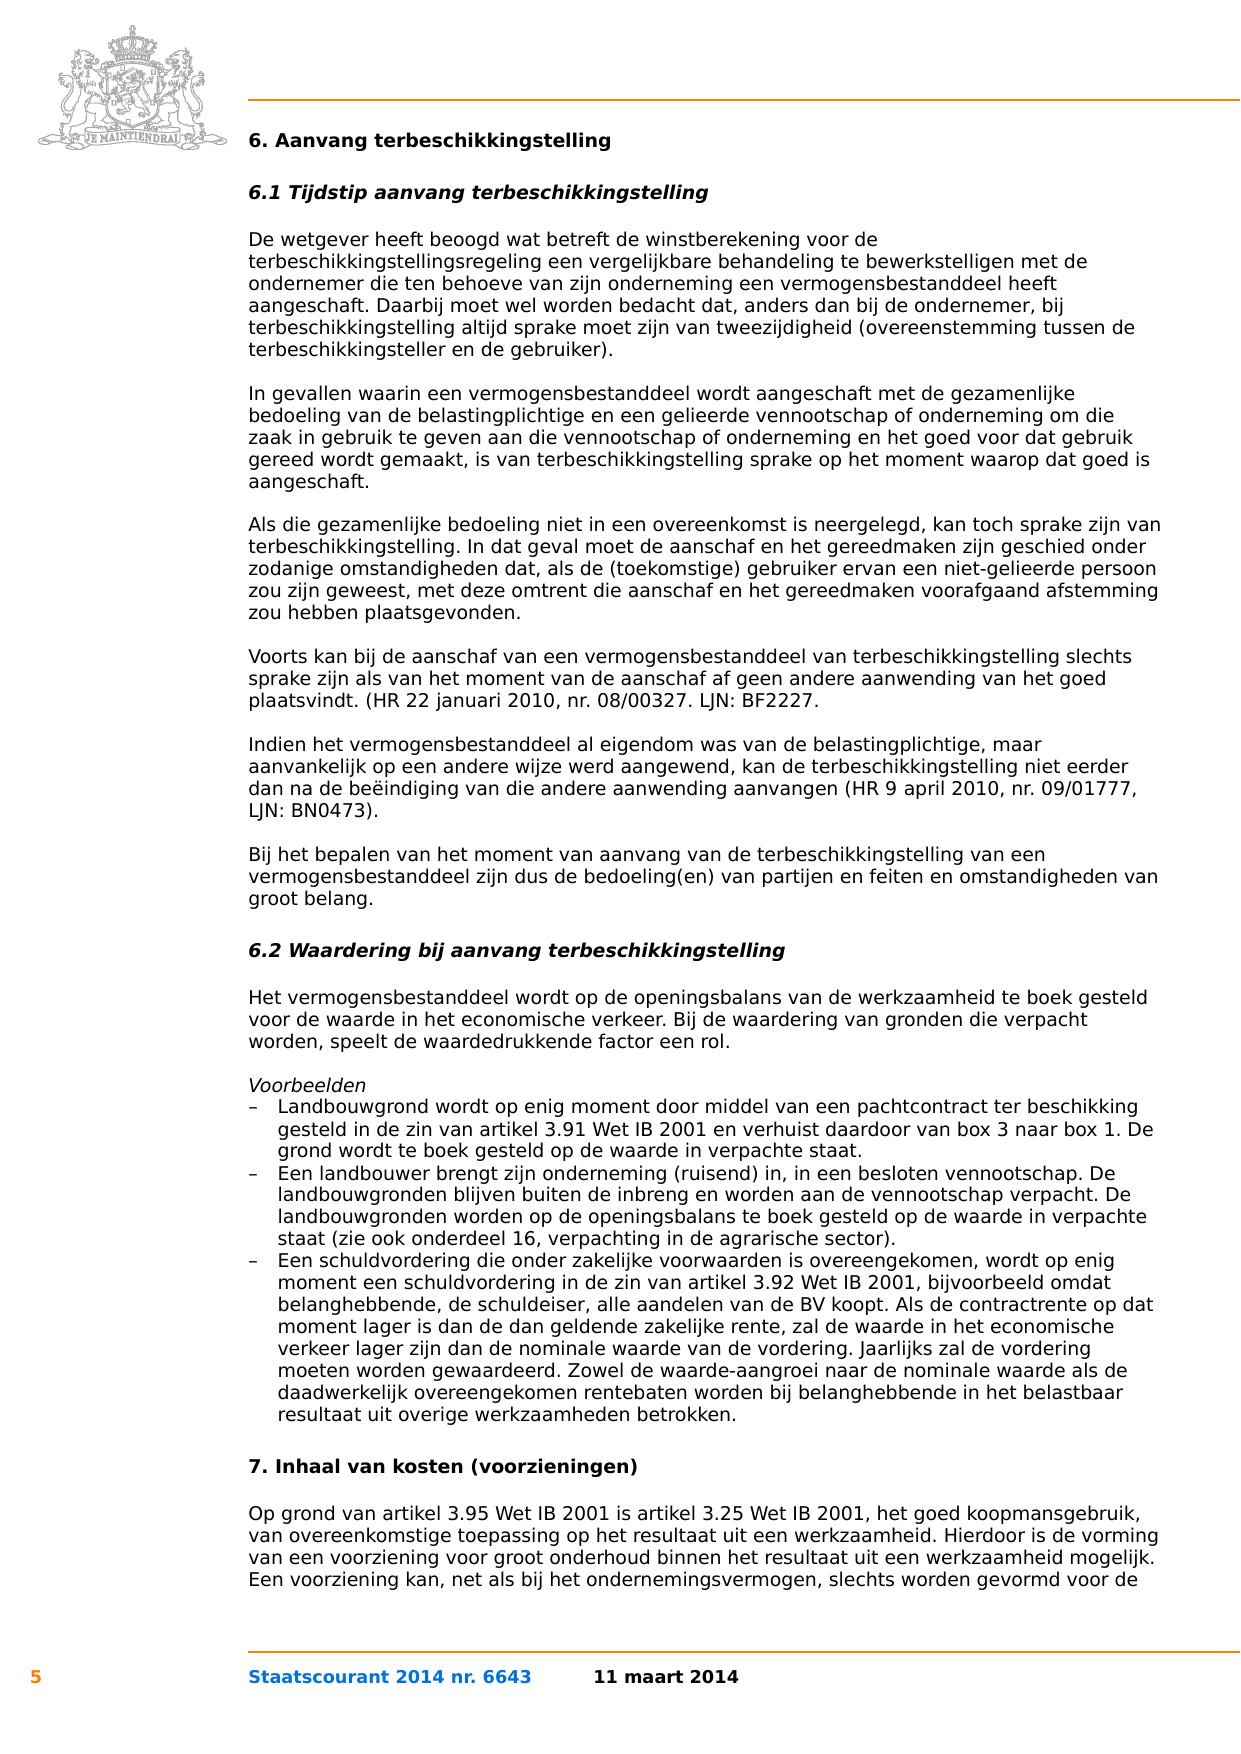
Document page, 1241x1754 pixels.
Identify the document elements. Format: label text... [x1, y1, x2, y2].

text Het vermogensbestanddeel wordt op de openingsbalans van de werkzaamheid te boek gesteld voor de waarde in het economische verkeer. Bij de waardering van gronden die verpacht worden, speelt de waardedrukkende factor een rol. [248, 987, 1163, 1053]
text De wetgever heeft beoogd wat betreft de winstberekening voor de terbeschikkingstellingsregeling een vergelijkbare behandeling te bewerkstelligen met de ondernemer die ten behoeve van zijn onderneming een vermogensbestanddeel heeft aangeschaft. Daarbij moet wel worden bedacht dat, anders dan bij de ondernemer, bij terbeschikkingstelling altijd sprake moet zijn van tweezijdigheid (overeenstemming tussen de terbeschikkingsteller en de gebruiker). [248, 229, 1163, 361]
text – Een landbouwer brengt zijn onderneming (ruisend) in, in een besloten vennootschap. De landbouwgronden blijven buiten de inbreng en worden aan de vennootschap verpacht. De landbouwgronden worden op de openingsbalans te boek gesteld op de waarde in verpachte staat (zie ook onderdeel 16, verpachting in de agrarische sector). [248, 1162, 1163, 1250]
subtitle 7. Inhaal van kosten (voorzieningen) [248, 1456, 1163, 1478]
text Indien het vermogensbestanddeel al eigendom was van de belastingplichtige, maar aanvankelijk op een andere wijze werd aangewend, kan de terbeschikkingstelling niet eerder dan na de beëindiging van die andere aanwending aanvangen (HR 9 april 2010, nr. 09/01777, LJN: BN0473). [248, 734, 1163, 822]
subtitle 6.2 Waardering bij aanvang terbeschikkingstelling [248, 940, 1163, 962]
text Als die gezamenlijke bedoeling niet in een overeenkomst is neergelegd, kan toch sprake zijn van terbeschikkingstelling. In dat geval moet de aanschaf en het gereedmaken zijn geschied onder zodanige omstandigheden dat, als de (toekomstige) gebruiker ervan een niet-gelieerde persoon zou zijn geweest, met deze omtrent die aanschaf en het gereedmaken voorafgaand afstemming zou hebben plaatsgevonden. [248, 514, 1163, 624]
text – Een schuldvordering die onder zakelijke voorwaarden is overeengekomen, wordt op enig moment een schuldvordering in de zin van artikel 3.92 Wet IB 2001, bijvoorbeeld omdat belanghebbende, de schuldeiser, alle aandelen van de BV koopt. Als de contractrente op dat moment lager is dan de dan geldende zakelijke rente, zal de waarde in het economische verkeer lager zijn dan de nominale waarde van de vordering. Jaarlijks zal de vordering moeten worden gewaardeerd. Zowel de waarde-aangroei naar de nominale waarde als de daadwerkelijk overeengekomen rentebaten worden bij belanghebbende in het belastbaar resultaat uit overige werkzaamheden betrokken. [248, 1250, 1163, 1426]
subtitle Voorbeelden [248, 1074, 1163, 1096]
subtitle 6. Aanvang terbeschikkingstelling [248, 130, 1163, 152]
text Op grond van artikel 3.95 Wet IB 2001 is artikel 3.25 Wet IB 2001, het goed koopmansgebruik, van overeenkomstige toepassing op het resultaat uit een werkzaamheid. Hierdoor is de vorming van een voorziening voor groot onderhoud binnen het resultaat uit een werkzaamheid mogelijk. Een voorziening kan, net als bij het ondernemingsvermogen, slechts worden gevormd voor de [248, 1503, 1163, 1591]
text Voorts kan bij de aanschaf van een vermogensbestanddeel van terbeschikkingstelling slechts sprake zijn als van het moment van de aanschaf af geen andere aanwending van het goed plaatsvindt. (HR 22 januari 2010, nr. 08/00327. LJN: BF2227. [248, 646, 1163, 712]
subtitle 6.1 Tijdstip aanvang terbeschikkingstelling [248, 182, 1163, 204]
text Bij het bepalen van het moment van aanvang van de terbeschikkingstelling van een vermogensbestanddeel zijn dus de bedoeling(en) van partijen en feiten en omstandigheden van groot belang. [248, 844, 1163, 910]
picture [38, 25, 227, 150]
text In gevallen waarin een vermogensbestanddeel wordt aangeschaft met de gezamenlijke bedoeling van de belastingplichtige en een gelieerde vennootschap of onderneming om die zaak in gebruik te geven aan die vennootschap of onderneming en het goed voor dat gebruik gereed wordt gemaakt, is van terbeschikkingstelling sprake op het moment waarop dat goed is aangeschaft. [248, 383, 1163, 492]
text – Landbouwgrond wordt op enig moment door middel van een pachtcontract ter beschikking gesteld in de zin van artikel 3.91 Wet IB 2001 en verhuist daardoor van box 3 naar box 1. De grond wordt te boek gesteld op de waarde in verpachte staat. [248, 1096, 1163, 1162]
